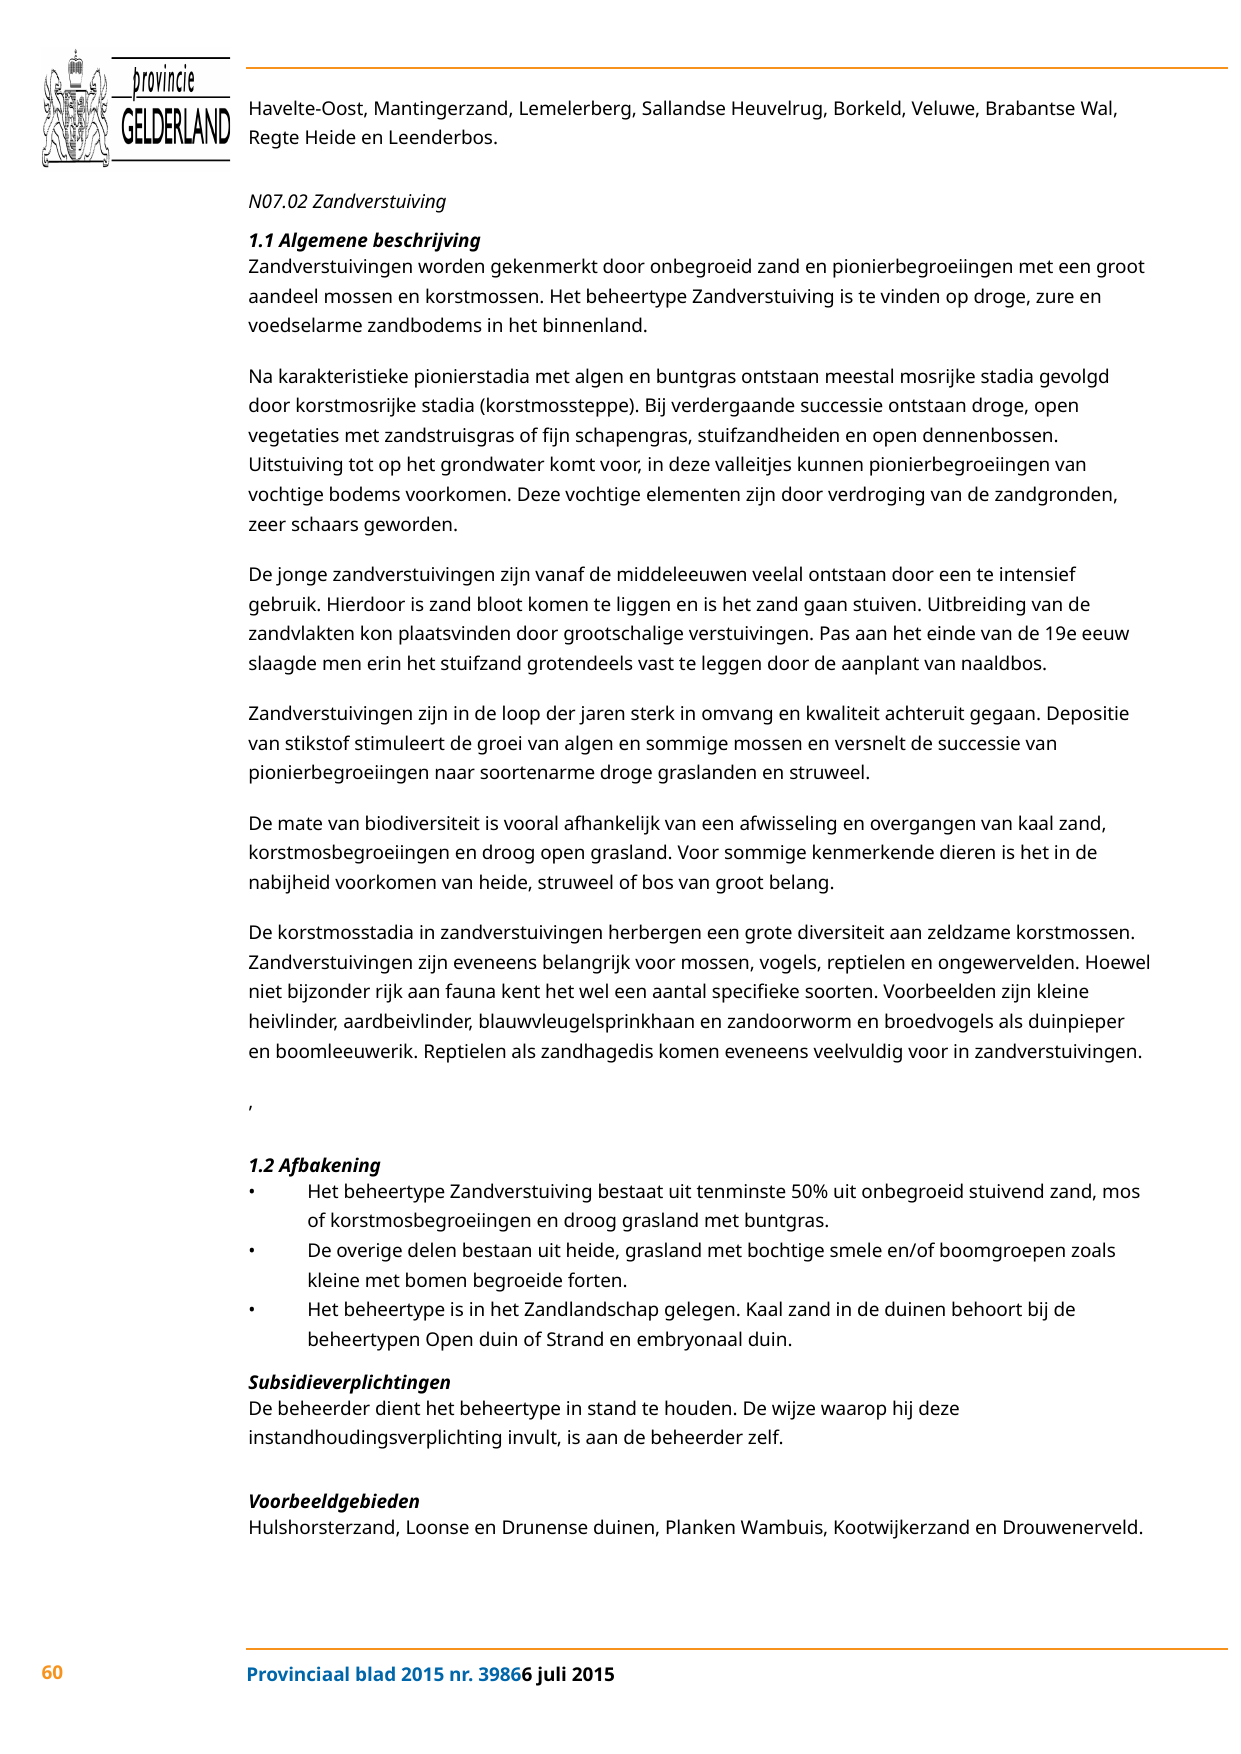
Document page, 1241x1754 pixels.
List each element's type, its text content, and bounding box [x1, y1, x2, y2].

list Het beheertype Zandverstuiving bestaat uit tenminste 50% uit onbegroeid stuivend zand, mos of korstmosbegroeiingen en droog grasland met buntgras. [248, 1178, 1152, 1233]
text Zandverstuivingen worden gekenmerkt door onbegroeid zand en pionierbegroeiingen met een groot aandeel mossen en korstmossen. Het beheertype Zandverstuiving is te vinden op droge, zure en voedselarme zandbodems in het binnenland. [248, 253, 1152, 338]
text De korstmosstadia in zandverstuivingen herbergen een grote diversiteit aan zeldzame korstmossen. Zandverstuivingen zijn eveneens belangrijk voor mossen, vogels, reptielen en ongewervelden. Hoewel niet bijzonder rijk aan fauna kent het wel een aantal specifieke soorten. Voorbeelden zijn kleine heivlinder, aardbeivlinder, blauwvleugelsprinkhaan en zandoorworm en broedvogels als duinpieper en boomleeuwerik. Reptielen als zandhagedis komen eveneens veelvuldig voor in zandverstuivingen. [248, 919, 1152, 1064]
text Hulshorsterzand, Loonse en Drunense duinen, Planken Wambuis, Kootwijkerzand en Drouwenerveld. [248, 1514, 1152, 1540]
text 1.1 Algemene beschrijving [248, 228, 1152, 253]
list Het beheertype is in het Zandlandschap gelegen. Kaal zand in de duinen behoort bij de beheertypen Open duin of Strand en embryonaal duin. [248, 1296, 1152, 1352]
text , [248, 1088, 1152, 1114]
text Zandverstuivingen zijn in de loop der jaren sterk in omvang en kwaliteit achteruit gegaan. Depositie van stikstof stimuleert de groei van algen en sommige mossen en versnelt de successie van pionierbegroeiingen naar soortenarme droge graslanden en struweel. [248, 700, 1152, 785]
text De beheerder dient het beheertype in stand te houden. De wijze waarop hij deze instandhoudingsverplichting invult, is aan de beheerder zelf. [248, 1395, 1152, 1450]
text Na karakteristieke pionierstadia met algen en buntgras ontstaan meestal mosrijke stadia gevolgd door korstmosrijke stadia (korstmossteppe). Bij verdergaande successie ontstaan droge, open vegetaties met zandstruisgras of fijn schapengras, stuifzandheiden en open dennenbossen. Uitstuiving tot op het grondwater komt voor, in deze valleitjes kunnen pionierbegroeiingen van vochtige bodems voorkomen. Deze vochtige elementen zijn door verdroging van de zandgronden, zeer schaars geworden. [248, 363, 1152, 537]
text Havelte-Oost, Mantingerzand, Lemelerberg, Sallandse Heuvelrug, Borkeld, Veluwe, Brabantse Wal, Regte Heide en Leenderbos. [248, 95, 1152, 150]
text Subsidieverplichtingen [248, 1369, 1152, 1395]
text De jonge zandverstuivingen zijn vanaf de middeleeuwen veelal ontstaan door een te intensief gebruik. Hierdoor is zand bloot komen te liggen en is het zand gaan stuiven. Uitbreiding van de zandvlakten kon plaatsvinden door grootschalige verstuivingen. Pas aan het einde van de 19e eeuw slaagde men erin het stuifzand grotendeels vast te leggen door de aanplant van naaldbos. [248, 561, 1152, 676]
picture [41, 47, 231, 172]
text De mate van biodiversiteit is vooral afhankelijk van een afwisseling en overgangen van kaal zand, korstmosbegroeiingen en droog open grasland. Voor sommige kenmerkende dieren is het in de nabijheid voorkomen van heide, struweel of bos van groot belang. [248, 810, 1152, 895]
text 1.2 Afbakening [248, 1152, 1152, 1178]
list De overige delen bestaan uit heide, grasland met bochtige smele en/of boomgroepen zoals kleine met bomen begroeide forten. [248, 1237, 1152, 1292]
text N07.02 Zandverstuiving [248, 188, 1152, 214]
text Voorbeeldgebieden [248, 1488, 1152, 1514]
